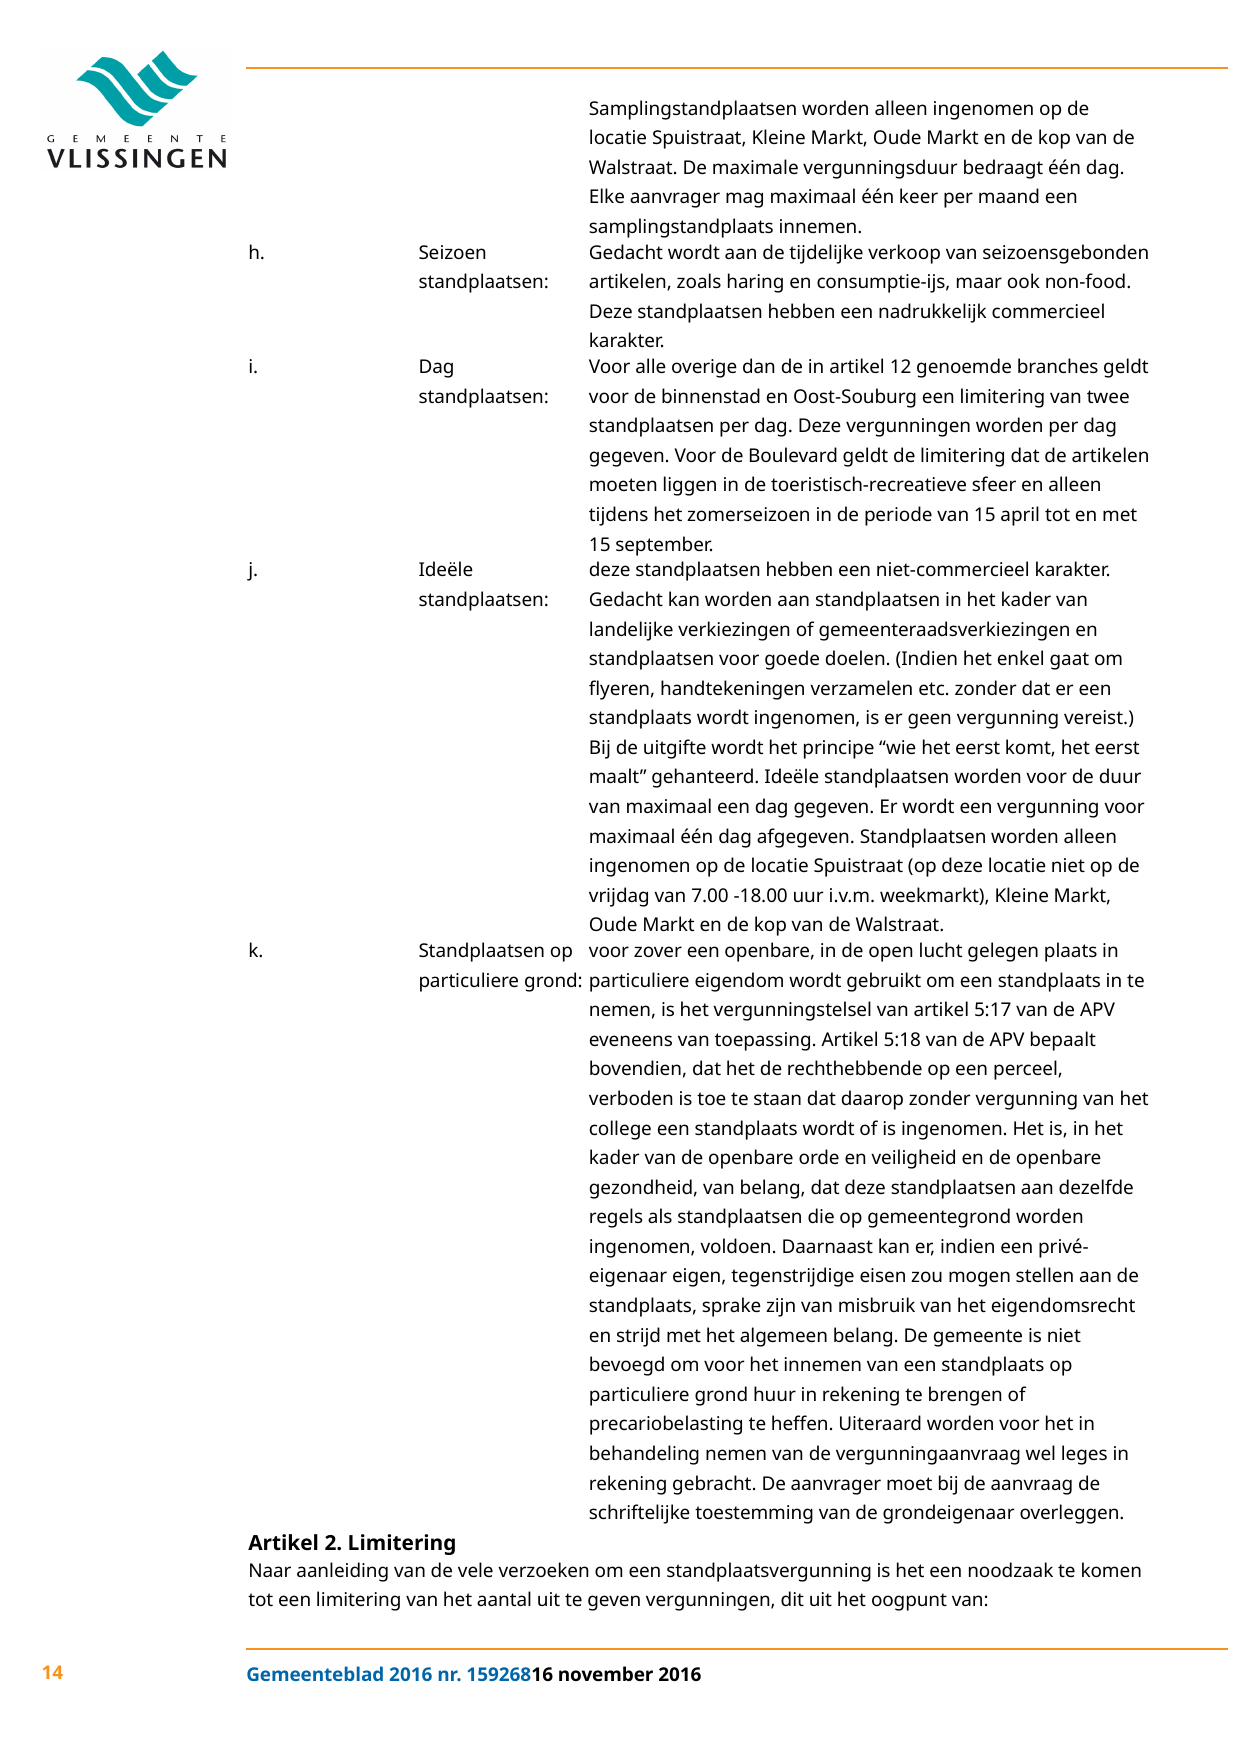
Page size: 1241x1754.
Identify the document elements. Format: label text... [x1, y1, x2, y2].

text Artikel 2. Limitering [248, 1528, 1152, 1557]
table_cell Gedacht wordt aan de tijdelijke verkoop van seizoensgebonden artikelen, zoals haring en consumptie-ijs, maar ook non-food. Deze standplaatsen hebben een nadrukkelijk commercieel karakter. [589, 239, 1152, 353]
table_cell k. [248, 937, 418, 1525]
table_cell h. [248, 239, 418, 353]
table_cell Ideële standplaatsen: [418, 557, 589, 937]
table_cell voor zover een openbare, in de open lucht gelegen plaats in particuliere eigendom wordt gebruikt om een standplaats in te nemen, is het vergunningstelsel van artikel 5:17 van de APV eveneens van toepassing. Artikel 5:18 van de APV bepaalt bovendien, dat het de rechthebbende op een perceel, verboden is toe te staan dat daarop zonder vergunning van het college een standplaats wordt of is ingenomen. Het is, in het kader van de openbare orde en veiligheid en de openbare gezondheid, van belang, dat deze standplaatsen aan dezelfde regels als standplaatsen die op gemeentegrond worden ingenomen, voldoen. Daarnaast kan er, indien een privé-eigenaar eigen, tegenstrijdige eisen zou mogen stellen aan de standplaats, sprake zijn van misbruik van het eigendomsrecht en strijd met het algemeen belang. De gemeente is niet bevoegd om voor het innemen van een standplaats op particuliere grond huur in rekening te brengen of precariobelasting te heffen. Uiteraard worden voor het in behandeling nemen van de vergunningaanvraag wel leges in rekening gebracht. De aanvrager moet bij de aanvraag de schriftelijke toestemming van de grondeigenaar overleggen. [589, 937, 1152, 1525]
text Naar aanleiding van de vele verzoeken om een standplaatsvergunning is het een noodzaak te komen tot een limitering van het aantal uit te geven vergunningen, dit uit het oogpunt van: [248, 1557, 1152, 1612]
table_cell Seizoen standplaatsen: [418, 239, 589, 353]
table_cell Voor alle overige dan de in artikel 12 genoemde branches geldt voor de binnenstad en Oost-Souburg een limitering van twee standplaatsen per dag. Deze vergunningen worden per dag gegeven. Voor de Boulevard geldt de limitering dat de artikelen moeten liggen in de toeristisch-recreatieve sfeer en alleen tijdens het zomerseizoen in de periode van 15 april tot en met 15 september. [589, 353, 1152, 557]
table_cell i. [248, 353, 418, 557]
table_cell j. [248, 557, 418, 937]
table_cell Samplingstandplaatsen worden alleen ingenomen op de locatie Spuistraat, Kleine Markt, Oude Markt en de kop van de Walstraat. De maximale vergunningsduur bedraagt één dag. Elke aanvrager mag maximaal één keer per maand een samplingstandplaats innemen. [589, 95, 1152, 239]
table_cell deze standplaatsen hebben een niet-commercieel karakter. Gedacht kan worden aan standplaatsen in het kader van landelijke verkiezingen of gemeenteraadsverkiezingen en standplaatsen voor goede doelen. (Indien het enkel gaat om flyeren, handtekeningen verzamelen etc. zonder dat er een standplaats wordt ingenomen, is er geen vergunning vereist.) Bij de uitgifte wordt het principe “wie het eerst komt, het eerst maalt” gehanteerd. Ideële standplaatsen worden voor de duur van maximaal een dag gegeven. Er wordt een vergunning voor maximaal één dag afgegeven. Standplaatsen worden alleen ingenomen op de locatie Spuistraat (op deze locatie niet op de vrijdag van 7.00 -18.00 uur i.v.m. weekmarkt), Kleine Markt, Oude Markt en de kop van de Walstraat. [589, 557, 1152, 937]
table_cell [418, 95, 589, 239]
picture [41, 47, 231, 172]
table_cell [248, 95, 418, 239]
table_cell Dag standplaatsen: [418, 353, 589, 557]
table_cell Standplaatsen op particuliere grond: [418, 937, 589, 1525]
